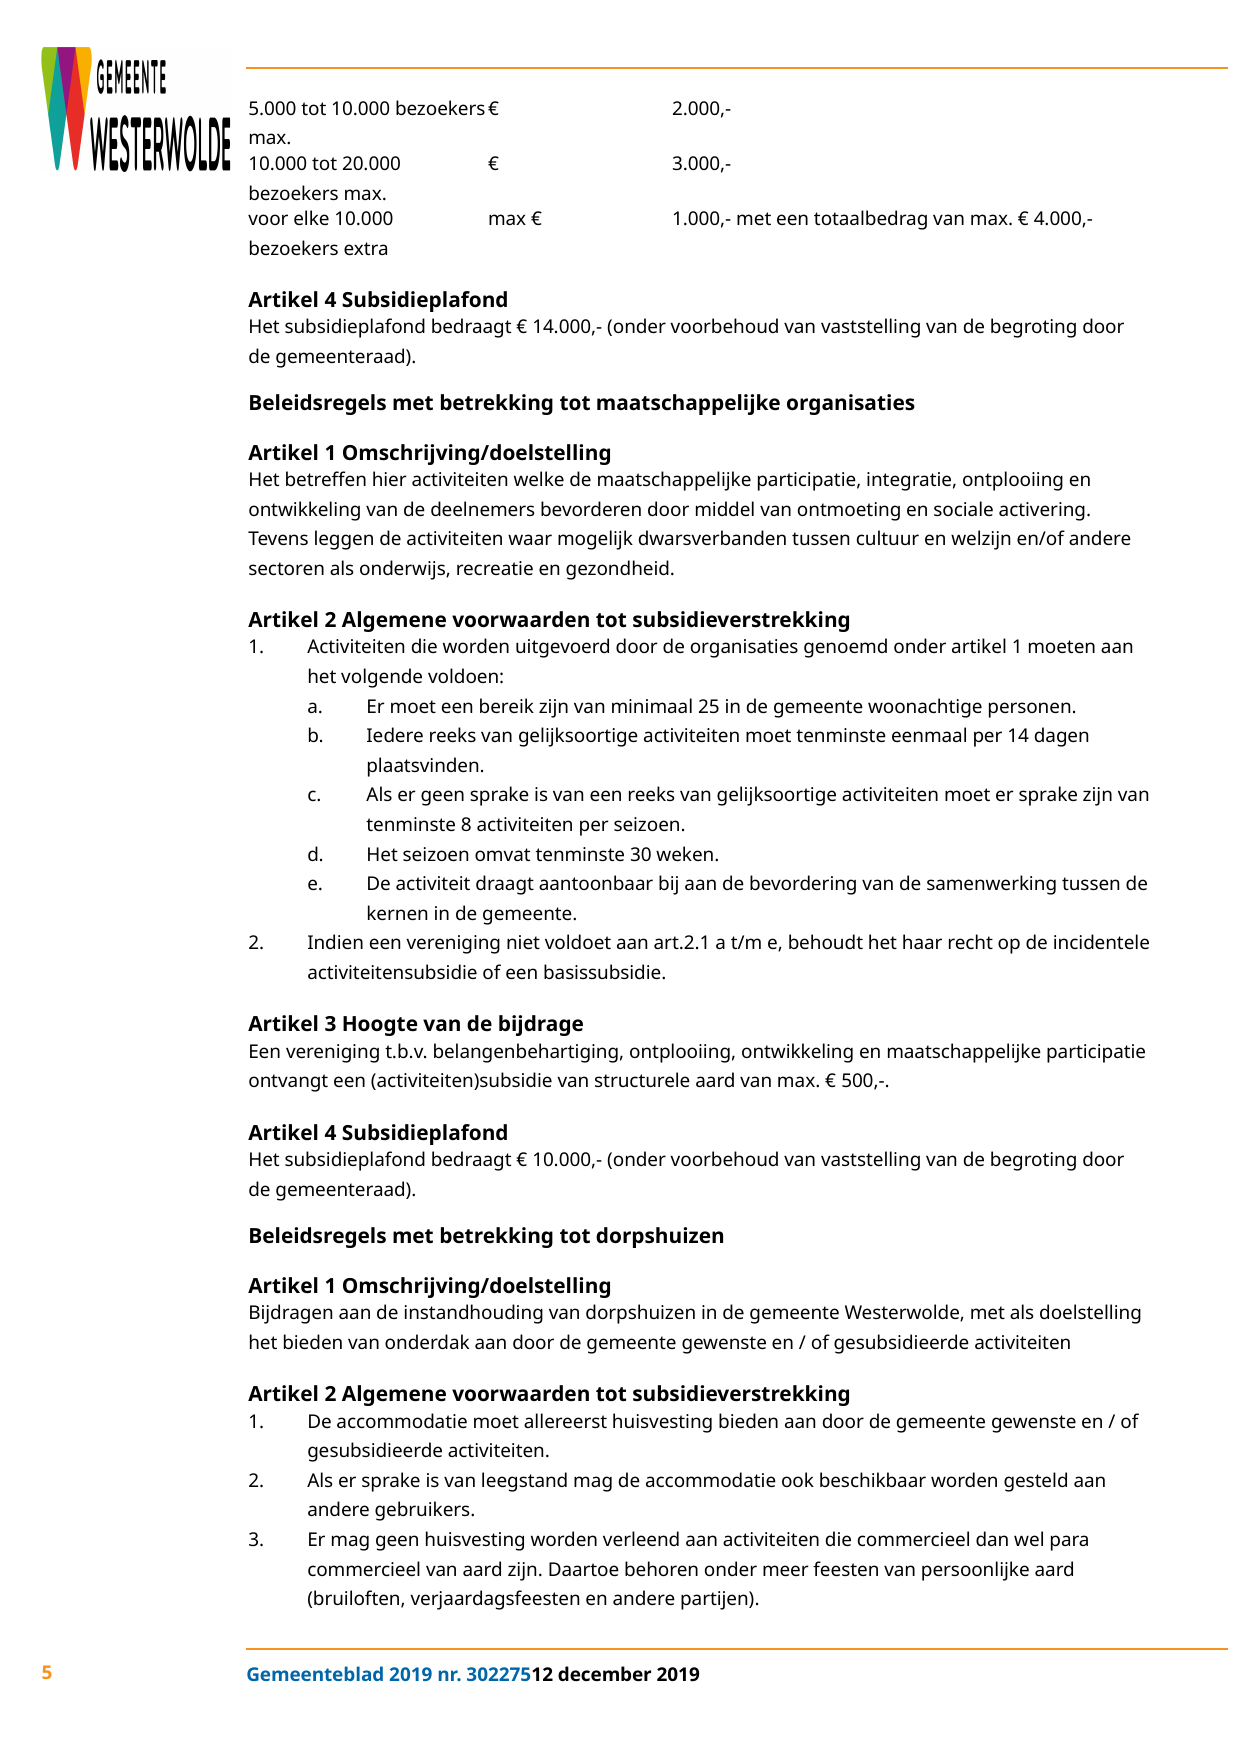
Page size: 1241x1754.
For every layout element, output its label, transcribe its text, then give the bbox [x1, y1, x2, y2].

text Een vereniging t.b.v. belangenbehartiging, ontplooiing, ontwikkeling en maatschappelijke participatie ontvangt een (activiteiten)subsidie van structurele aard van max. € 500,-. [248, 1038, 1152, 1093]
text Het subsidieplafond bedraagt € 10.000,- (onder voorbehoud van vaststelling van de begroting door de gemeenteraad). [248, 1146, 1152, 1202]
text Beleidsregels met betrekking tot dorpshuizen [248, 1222, 1152, 1250]
table_cell 1.000,- met een totaalbedrag van max. € 4.000,- [672, 205, 1152, 261]
table_cell 3.000,- [672, 150, 1152, 205]
list De accommodatie moet allereerst huisvesting bieden aan door de gemeente gewenste en / of gesubsidieerde activiteiten. [248, 1408, 1152, 1463]
text Het subsidieplafond bedraagt € 14.000,- (onder voorbehoud van vaststelling van de begroting door de gemeenteraad). [248, 313, 1152, 368]
table_cell 5.000 tot 10.000 bezoekers max. [248, 95, 488, 150]
table_cell € [488, 150, 672, 205]
list Er mag geen huisvesting worden verleend aan activiteiten die commercieel dan wel para commercieel van aard zijn. Daartoe behoren onder meer feesten van persoonlijke aard (bruiloften, verjaardagsfeesten en andere partijen). [248, 1526, 1152, 1611]
table_cell € [488, 95, 672, 150]
list Iedere reeks van gelijksoortige activiteiten moet tenminste eenmaal per 14 dagen plaatsvinden. [307, 722, 1152, 778]
text Artikel 1 Omschrijving/doelstelling [248, 438, 1152, 466]
table_cell voor elke 10.000 bezoekers extra [248, 205, 488, 261]
list Het seizoen omvat tenminste 30 weken. [307, 841, 1152, 867]
text Artikel 2 Algemene voorwaarden tot subsidieverstrekking [248, 605, 1152, 634]
table_cell 10.000 tot 20.000 bezoekers max. [248, 150, 488, 205]
table_cell 2.000,- [672, 95, 1152, 150]
list De activiteit draagt aantoonbaar bij aan de bevordering van de samenwerking tussen de kernen in de gemeente. [307, 870, 1152, 926]
text Artikel 4 Subsidieplafond [248, 1118, 1152, 1146]
list Indien een vereniging niet voldoet aan art.2.1 a t/m e, behoudt het haar recht op de incidentele activiteitensubsidie of een basissubsidie. [248, 929, 1152, 985]
text Artikel 1 Omschrijving/doelstelling [248, 1271, 1152, 1299]
text Artikel 3 Hoogte van de bijdrage [248, 1009, 1152, 1038]
text Artikel 4 Subsidieplafond [248, 285, 1152, 313]
text Beleidsregels met betrekking tot maatschappelijke organisaties [248, 388, 1152, 417]
list Er moet een bereik zijn van minimaal 25 in de gemeente woonachtige personen. [307, 693, 1152, 719]
table_cell max € [488, 205, 672, 261]
text Het betreffen hier activiteiten welke de maatschappelijke participatie, integratie, ontplooiing en ontwikkeling van de deelnemers bevorderen door middel van ontmoeting en sociale activering. Tevens leggen de activiteiten waar mogelijk dwarsverbanden tussen cultuur en welzijn en/of andere sectoren als onderwijs, recreatie en gezondheid. [248, 466, 1152, 581]
list Activiteiten die worden uitgevoerd door de organisaties genoemd onder artikel 1 moeten aan het volgende voldoen: [248, 634, 1152, 689]
picture [41, 47, 231, 172]
list Als er sprake is van leegstand mag de accommodatie ook beschikbaar worden gesteld aan andere gebruikers. [248, 1467, 1152, 1522]
text Bijdragen aan de instandhouding van dorpshuizen in de gemeente Westerwolde, met als doelstelling het bieden van onderdak aan door de gemeente gewenste en / of gesubsidieerde activiteiten [248, 1299, 1152, 1355]
list Als er geen sprake is van een reeks van gelijksoortige activiteiten moet er sprake zijn van tenminste 8 activiteiten per seizoen. [307, 782, 1152, 837]
text Artikel 2 Algemene voorwaarden tot subsidieverstrekking [248, 1379, 1152, 1408]
